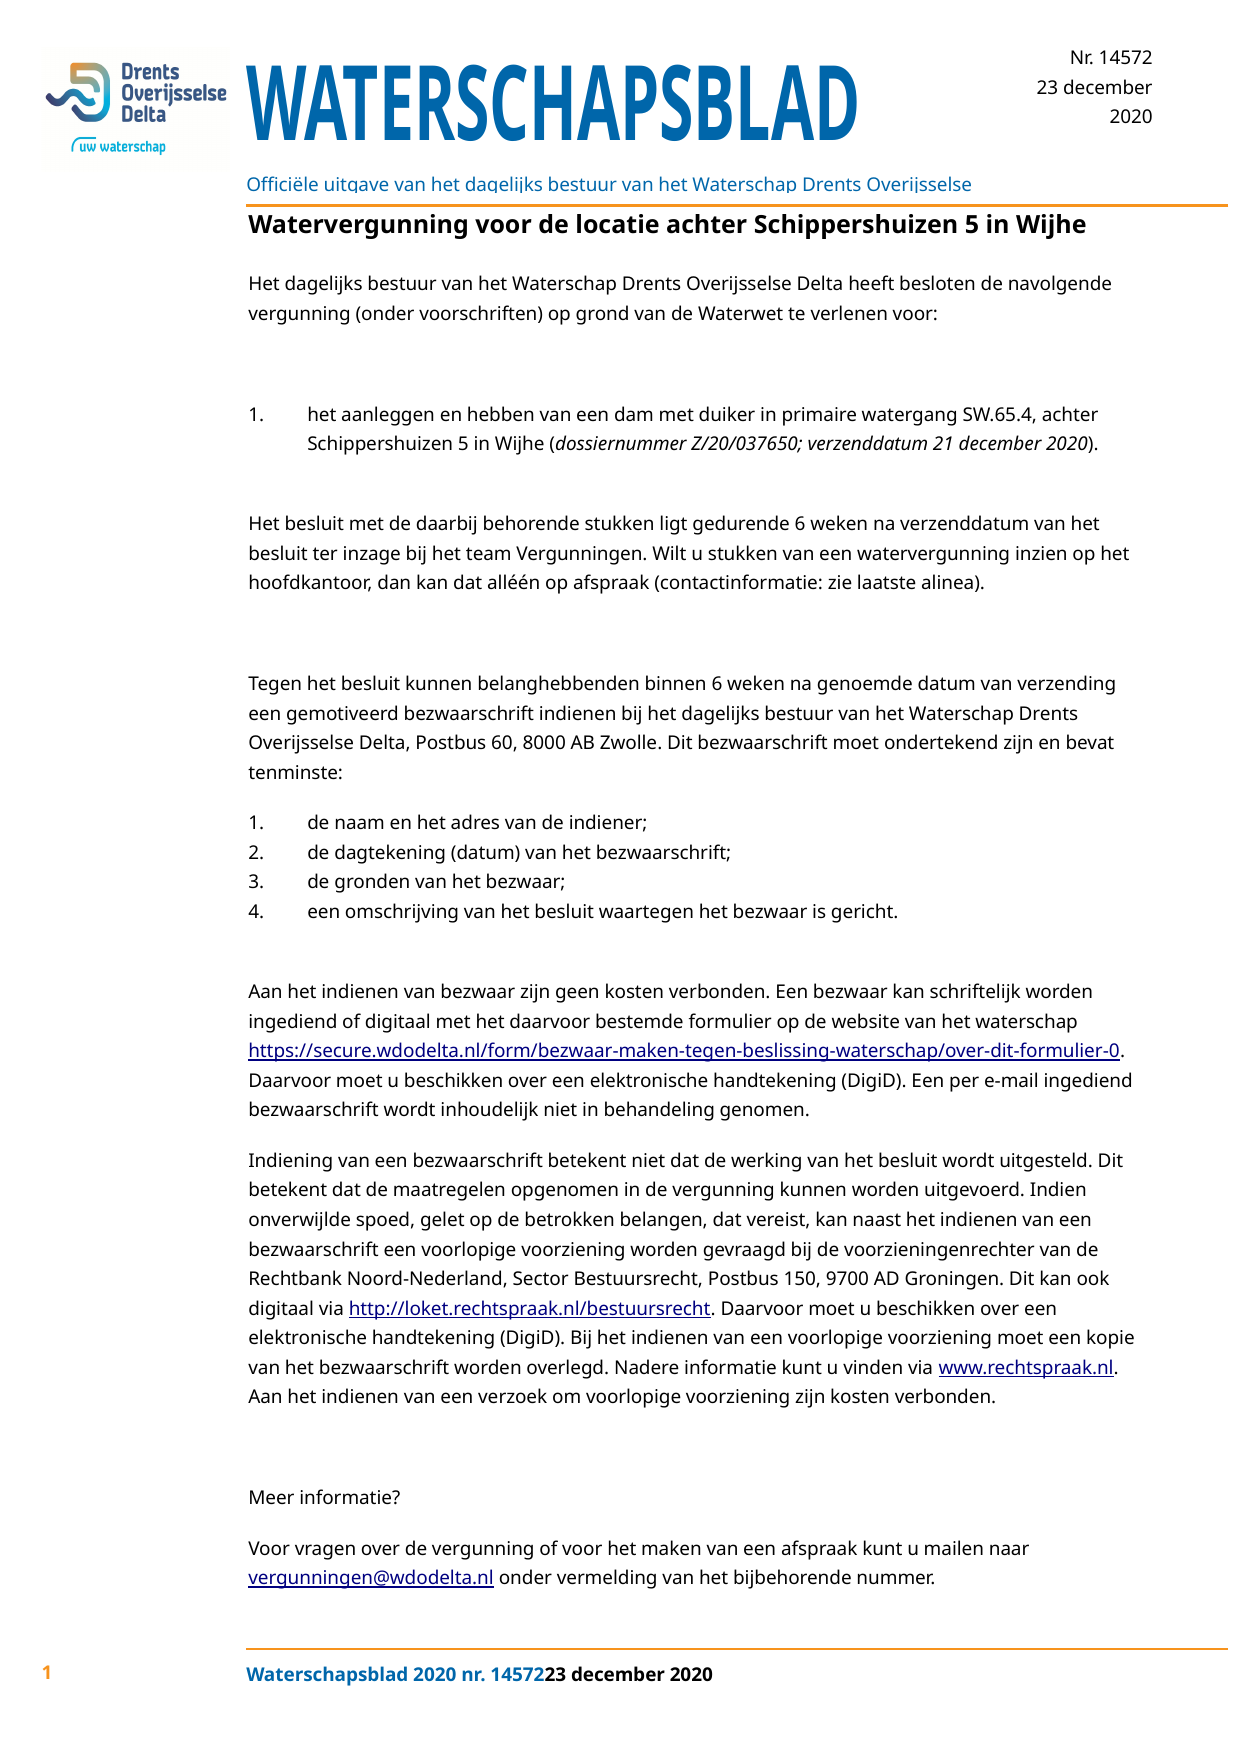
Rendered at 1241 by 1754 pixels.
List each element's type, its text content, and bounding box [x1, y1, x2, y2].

text Voor vragen over de vergunning of voor het maken van een afspraak kunt u mailen naar vergunningen@wdodelta.nl onder vermelding van het bijbehorende nummer. [248, 1535, 1152, 1590]
picture [41, 47, 231, 172]
list de dagtekening (datum) van het bezwaarschrift; [248, 839, 1152, 865]
text Meer informatie? [248, 1484, 1152, 1510]
text Tegen het besluit kunnen belanghebbenden binnen 6 weken na genoemde datum van verzending een gemotiveerd bezwaarschrift indienen bij het dagelijks bestuur van het Waterschap Drents Overijsselse Delta, Postbus 60, 8000 AB Zwolle. Dit bezwaarschrift moet ondertekend zijn en bevat tenminste: [248, 670, 1152, 785]
list een omschrijving van het besluit waartegen het bezwaar is gericht. [248, 898, 1152, 924]
text Indiening van een bezwaarschrift betekent niet dat de werking van het besluit wordt uitgesteld. Dit betekent dat de maatregelen opgenomen in de vergunning kunnen worden uitgevoerd. Indien onverwijlde spoed, gelet op de betrokken belangen, dat vereist, kan naast het indienen van een bezwaarschrift een voorlopige voorziening worden gevraagd bij de voorzieningenrechter van de Rechtbank Noord-Nederland, Sector Bestuursrecht, Postbus 150, 9700 AD Groningen. Dit kan ook digitaal via http://loket.rechtspraak.nl/bestuursrecht. Daarvoor moet u beschikken over een elektronische handtekening (DigiD). Bij het indienen van een voorlopige voorziening moet een kopie van het bezwaarschrift worden overlegd. Nadere informatie kunt u vinden via www.rechtspraak.nl. Aan het indienen van een verzoek om voorlopige voorziening zijn kosten verbonden. [248, 1147, 1152, 1409]
text Het besluit met de daarbij behorende stukken ligt gedurende 6 weken na verzenddatum van het besluit ter inzage bij het team Vergunningen. Wilt u stukken van een watervergunning inzien op het hoofdkantoor, dan kan dat alléén op afspraak (contactinformatie: zie laatste alinea). [248, 510, 1152, 595]
list het aanleggen en hebben van een dam met duiker in primaire watergang SW.65.4, achter Schippershuizen 5 in Wijhe (dossiernummer Z/20/037650; verzenddatum 21 december 2020). [248, 401, 1152, 456]
list de gronden van het bezwaar; [248, 869, 1152, 894]
text Het dagelijks bestuur van het Waterschap Drents Overijsselse Delta heeft besloten de navolgende vergunning (onder voorschriften) op grond van de Waterwet te verlenen voor: [248, 270, 1152, 326]
text Watervergunning voor de locatie achter Schippershuizen 5 in Wijhe [248, 207, 1152, 241]
list de naam en het adres van de indiener; [248, 809, 1152, 835]
text Aan het indienen van bezwaar zijn geen kosten verbonden. Een bezwaar kan schriftelijk worden ingediend of digitaal met het daarvoor bestemde formulier op de website van het waterschap https://secure.wdodelta.nl/form/bezwaar-maken-tegen-beslissing-waterschap/over-dit-formulier-0. Daarvoor moet u beschikken over een elektronische handtekening (DigiD). Een per e-mail ingediend bezwaarschrift wordt inhoudelijk niet in behandeling genomen. [248, 978, 1152, 1122]
